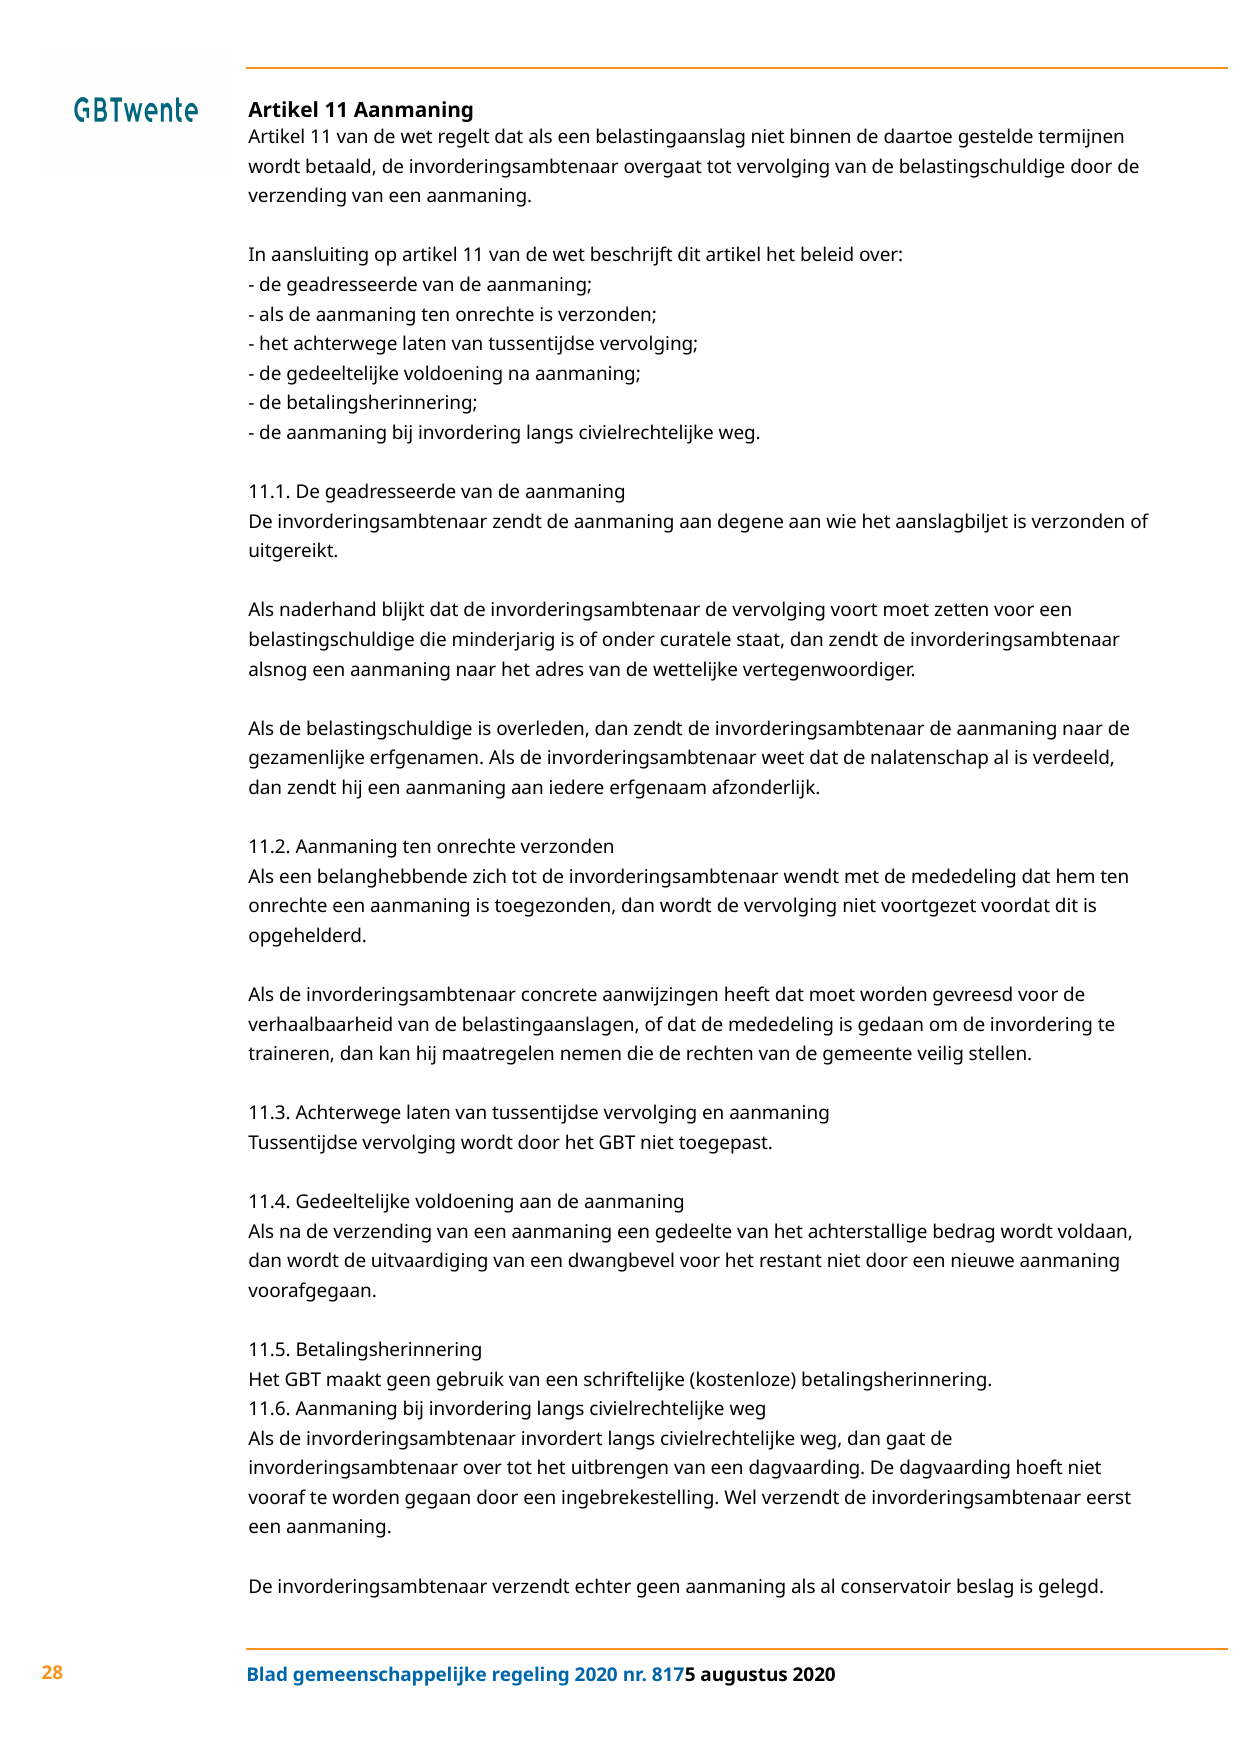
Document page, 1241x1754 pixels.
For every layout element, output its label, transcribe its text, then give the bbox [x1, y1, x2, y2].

text Tussentijdse vervolging wordt door het GBT niet toegepast. [248, 1129, 1152, 1155]
text 11.3. Achterwege laten van tussentijdse vervolging en aanmaning [248, 1099, 1152, 1125]
text Als na de verzending van een aanmaning een gedeelte van het achterstallige bedrag wordt voldaan, dan wordt de uitvaardiging van een dwangbevel voor het restant niet door een nieuwe aanmaning voorafgegaan. [248, 1218, 1152, 1303]
text Als naderhand blijkt dat de invorderingsambtenaar de vervolging voort moet zetten voor een belastingschuldige die minderjarig is of onder curatele staat, dan zendt de invorderingsambtenaar alsnog een aanmaning naar het adres van de wettelijke vertegenwoordiger. [248, 597, 1152, 681]
text - de betalingsherinnering; [248, 389, 1152, 415]
text Als de invorderingsambtenaar invordert langs civielrechtelijke weg, dan gaat de invorderingsambtenaar over tot het uitbrengen van een dagvaarding. De dagvaarding hoeft niet vooraf te worden gegaan door een ingebrekestelling. Wel verzendt de invorderingsambtenaar eerst een aanmaning. [248, 1425, 1152, 1539]
text De invorderingsambtenaar verzendt echter geen aanmaning als al conservatoir beslag is gelegd. [248, 1573, 1152, 1598]
text Artikel 11 van de wet regelt dat als een belastingaanslag niet binnen de daartoe gestelde termijnen wordt betaald, de invorderingsambtenaar overgaat tot vervolging van de belastingschuldige door de verzending van een aanmaning. [248, 123, 1152, 208]
text In aansluiting op artikel 11 van de wet beschrijft dit artikel het beleid over: [248, 242, 1152, 267]
text De invorderingsambtenaar zendt de aanmaning aan degene aan wie het aanslagbiljet is verzonden of uitgereikt. [248, 508, 1152, 563]
text Als de invorderingsambtenaar concrete aanwijzingen heeft dat moet worden gevreesd voor de verhaalbaarheid van de belastingaanslagen, of dat de mededeling is gedaan om de invordering te traineren, dan kan hij maatregelen nemen die de rechten van de gemeente veilig stellen. [248, 981, 1152, 1066]
text 11.2. Aanmaning ten onrechte verzonden [248, 833, 1152, 859]
picture [41, 47, 231, 172]
text - de aanmaning bij invordering langs civielrechtelijke weg. [248, 419, 1152, 445]
text Het GBT maakt geen gebruik van een schriftelijke (kostenloze) betalingsherinnering. [248, 1366, 1152, 1391]
text Als de belastingschuldige is overleden, dan zendt de invorderingsambtenaar de aanmaning naar de gezamenlijke erfgenamen. Als de invorderingsambtenaar weet dat de nalatenschap al is verdeeld, dan zendt hij een aanmaning aan iedere erfgenaam afzonderlijk. [248, 715, 1152, 800]
text Artikel 11 Aanmaning [248, 95, 1152, 123]
text - het achterwege laten van tussentijdse vervolging; [248, 330, 1152, 356]
text - als de aanmaning ten onrechte is verzonden; [248, 301, 1152, 326]
text 11.5. Betalingsherinnering [248, 1336, 1152, 1362]
text 11.1. De geadresseerde van de aanmaning [248, 478, 1152, 504]
text 11.6. Aanmaning bij invordering langs civielrechtelijke weg [248, 1395, 1152, 1421]
text 11.4. Gedeeltelijke voldoening aan de aanmaning [248, 1188, 1152, 1214]
text - de gedeeltelijke voldoening na aanmaning; [248, 360, 1152, 386]
text - de geadresseerde van de aanmaning; [248, 271, 1152, 297]
text Als een belanghebbende zich tot de invorderingsambtenaar wendt met de mededeling dat hem ten onrechte een aanmaning is toegezonden, dan wordt de vervolging niet voortgezet voordat dit is opgehelderd. [248, 863, 1152, 948]
